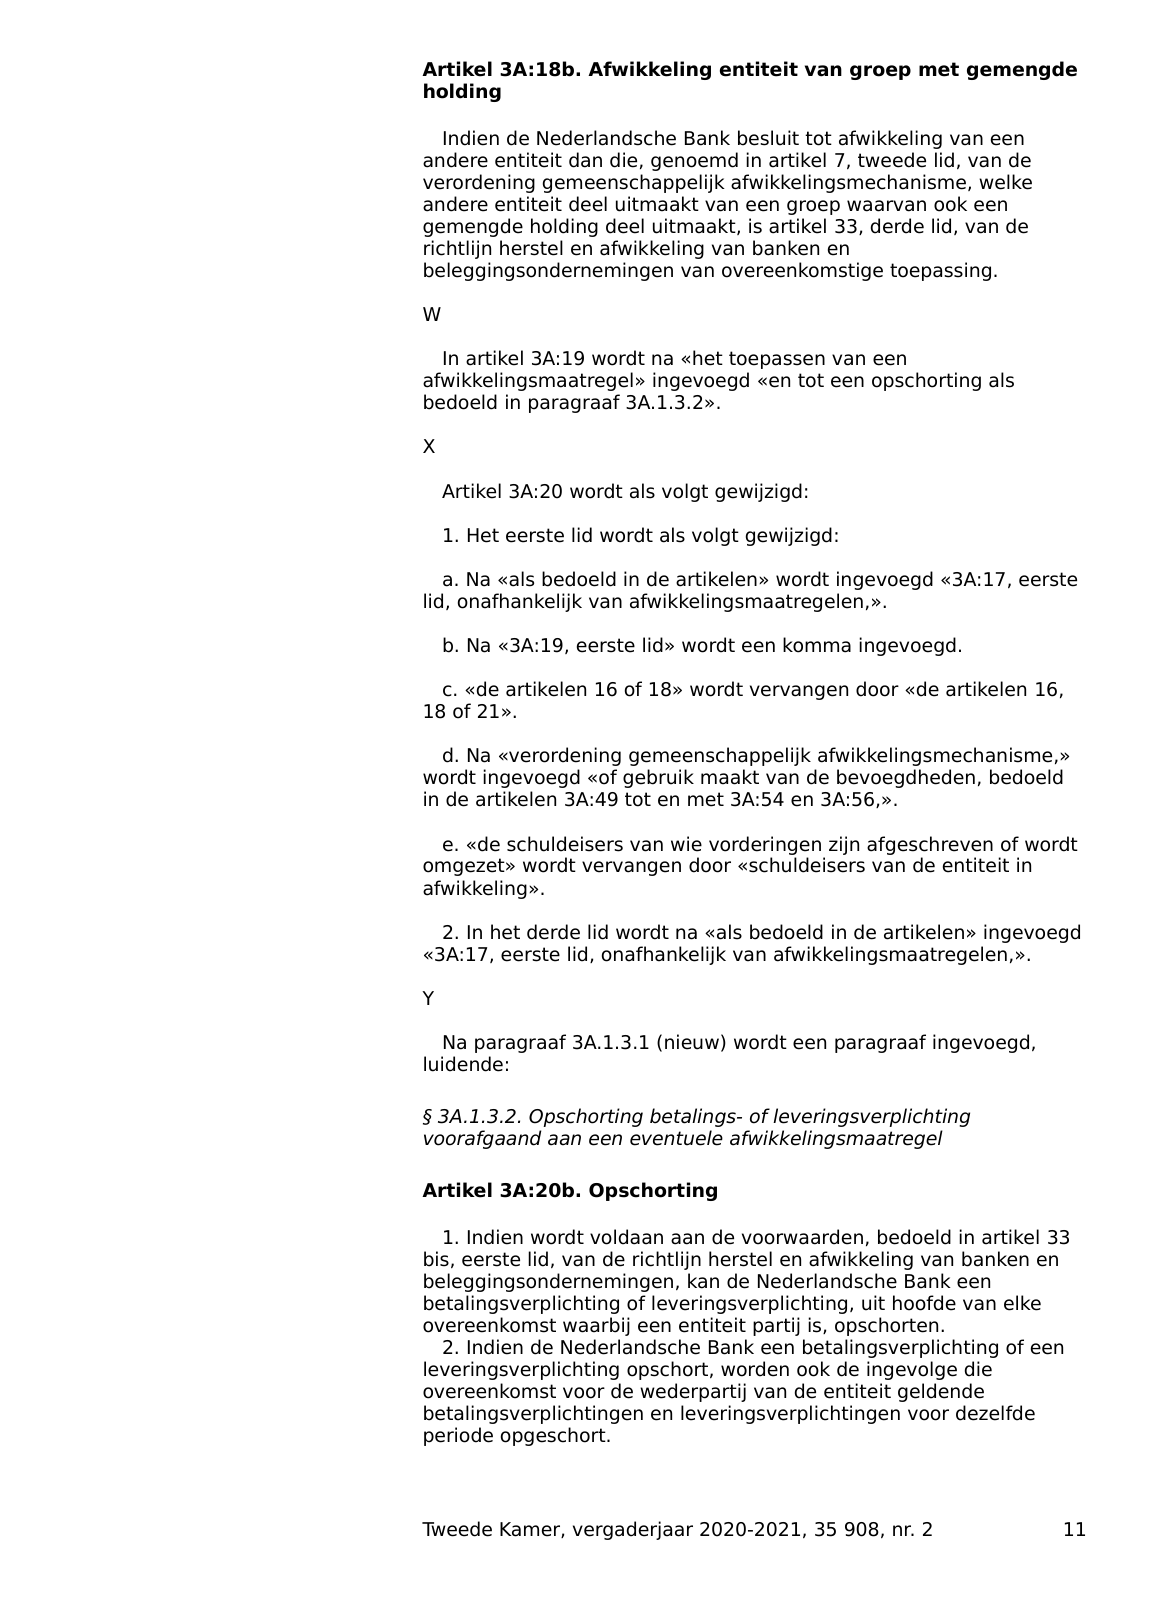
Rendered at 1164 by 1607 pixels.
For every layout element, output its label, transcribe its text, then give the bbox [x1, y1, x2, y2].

text X [422, 436, 1087, 458]
text Na paragraaf 3A.1.3.1 (nieuw) wordt een paragraaf ingevoegd, luidende: [422, 1032, 1087, 1076]
text c. «de artikelen 16 of 18» wordt vervangen door «de artikelen 16, 18 of 21». [422, 679, 1087, 723]
text 1. Het eerste lid wordt als volgt gewijzigd: [422, 525, 1087, 547]
text Indien de Nederlandsche Bank besluit tot afwikkeling van een andere entiteit dan die, genoemd in artikel 7, tweede lid, van de verordening gemeenschappelijk afwikkelingsmechanisme, welke andere entiteit deel uitmaakt van een groep waarvan ook een gemengde holding deel uitmaakt, is artikel 33, derde lid, van de richtlijn herstel en afwikkeling van banken en beleggingsondernemingen van overeenkomstige toepassing. [422, 128, 1087, 282]
text e. «de schuldeisers van wie vorderingen zijn afgeschreven of wordt omgezet» wordt vervangen door «schuldeisers van de entiteit in afwikkeling». [422, 833, 1087, 899]
text 1. Indien wordt voldaan aan de voorwaarden, bedoeld in artikel 33 bis, eerste lid, van de richtlijn herstel en afwikkeling van banken en beleggingsondernemingen, kan de Nederlandsche Bank een betalingsverplichting of leveringsverplichting, uit hoofde van elke overeenkomst waarbij een entiteit partij is, opschorten. [422, 1227, 1087, 1337]
text Y [422, 988, 1087, 1010]
text 2. Indien de Nederlandsche Bank een betalingsverplichting of een leveringsverplichting opschort, worden ook de ingevolge die overeenkomst voor de wederpartij van de entiteit geldende betalingsverplichtingen en leveringsverplichtingen voor dezelfde periode opgeschort. [422, 1337, 1087, 1447]
text W [422, 304, 1087, 326]
text d. Na «verordening gemeenschappelijk afwikkelingsmechanisme,» wordt ingevoegd «of gebruik maakt van de bevoegdheden, bedoeld in de artikelen 3A:49 tot en met 3A:54 en 3A:56,». [422, 745, 1087, 811]
text b. Na «3A:19, eerste lid» wordt een komma ingevoegd. [422, 635, 1087, 657]
subtitle Artikel 3A:18b. Afwikkeling entiteit van groep met gemengde holding [422, 59, 1087, 103]
text In artikel 3A:19 wordt na «het toepassen van een afwikkelingsmaatregel» ingevoegd «en tot een opschorting als bedoeld in paragraaf 3A.1.3.2». [422, 348, 1087, 414]
text Artikel 3A:20 wordt als volgt gewijzigd: [422, 481, 1087, 502]
text 2. In het derde lid wordt na «als bedoeld in de artikelen» ingevoegd «3A:17, eerste lid, onafhankelijk van afwikkelingsmaatregelen,». [422, 922, 1087, 966]
subtitle § 3A.1.3.2. Opschorting betalings- of leveringsverplichting voorafgaand aan een eventuele afwikkelingsmaatregel [422, 1106, 1087, 1150]
text a. Na «als bedoeld in de artikelen» wordt ingevoegd «3A:17, eerste lid, onafhankelijk van afwikkelingsmaatregelen,». [422, 569, 1087, 613]
subtitle Artikel 3A:20b. Opschorting [422, 1180, 1087, 1202]
